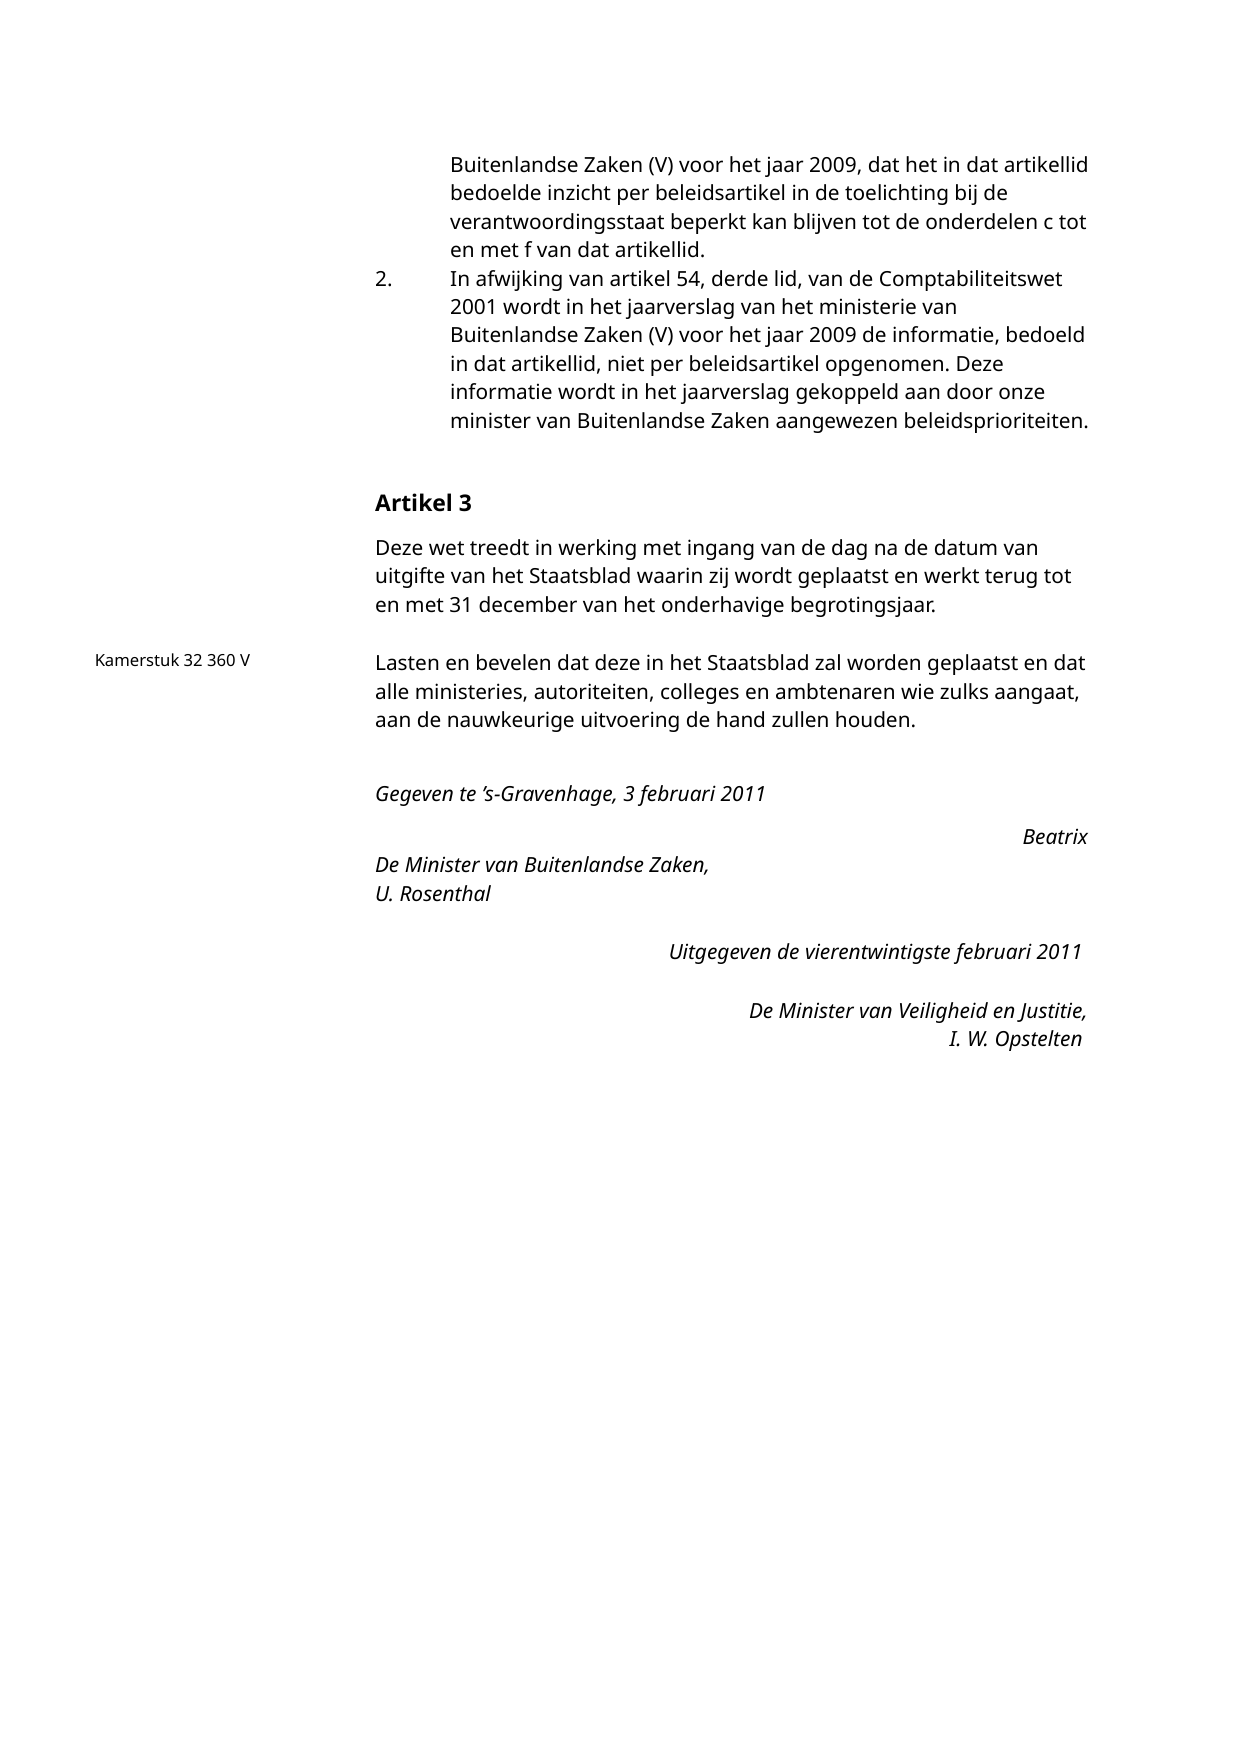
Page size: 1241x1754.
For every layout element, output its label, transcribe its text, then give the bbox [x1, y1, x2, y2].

list In afwijking van artikel 54, derde lid, van de Comptabiliteitswet 2001 wordt in het jaarverslag van het ministerie van Buitenlandse Zaken (V) voor het jaar 2009 de informatie, bedoeld in dat artikellid, niet per beleidsartikel opgenomen. Deze informatie wordt in het jaarverslag gekoppeld aan door onze minister van Buitenlandse Zaken aangewezen beleidsprioriteiten. [375, 264, 1090, 434]
text I. W. Opstelten [375, 1024, 1090, 1053]
subtitle Artikel 3 [375, 487, 1090, 518]
text De Minister van Buitenlandse Zaken, [375, 851, 1090, 879]
text Lasten en bevelen dat deze in het Staatsblad zal worden geplaatst en dat alle ministeries, autoriteiten, colleges en ambtenaren wie zulks aangaat, aan de nauwkeurige uitvoering de hand zullen houden. [375, 648, 1090, 734]
text Beatrix [375, 822, 1090, 851]
text De Minister van Veiligheid en Justitie, [375, 996, 1090, 1024]
list Buitenlandse Zaken (V) voor het jaar 2009, dat het in dat artikellid bedoelde inzicht per beleidsartikel in de toelichting bij de verantwoordingsstaat beperkt kan blijven tot de onderdelen c tot en met f van dat artikellid. [375, 150, 1090, 264]
text Deze wet treedt in werking met ingang van de dag na de datum van uitgifte van het Staatsblad waarin zij wordt geplaatst en werkt terug tot en met 31 december van het onderhavige begrotingsjaar. [375, 533, 1090, 618]
text U. Rosenthal [375, 879, 1090, 907]
text Kamerstuk 32 360 V [94, 648, 328, 671]
text Gegeven te ’s-Gravenhage, 3 februari 2011 [375, 779, 1090, 807]
text Uitgegeven de vierentwintigste februari 2011 [375, 937, 1090, 966]
